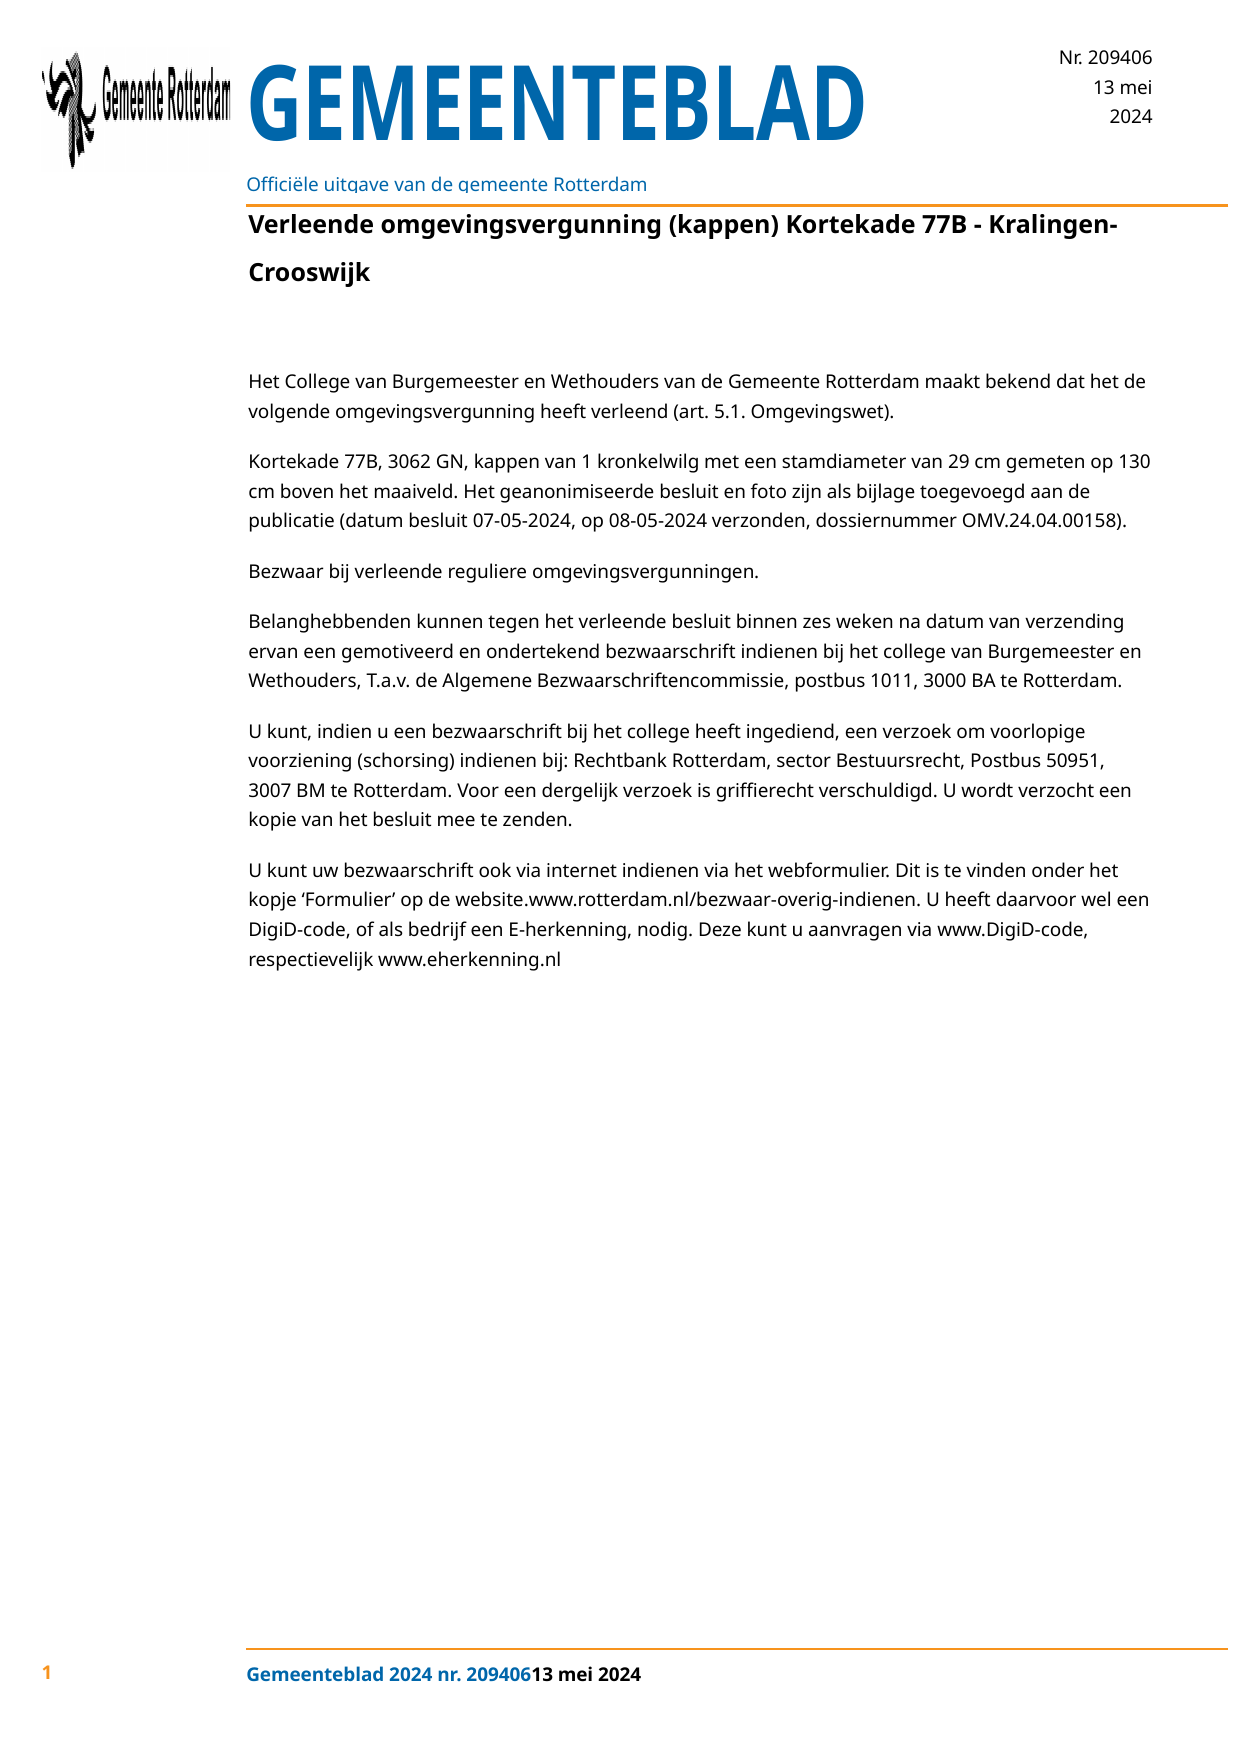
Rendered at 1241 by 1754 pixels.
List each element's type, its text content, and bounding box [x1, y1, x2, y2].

text Verleende omgevingsvergunning (kappen) Kortekade 77B - Kralingen-Crooswijk [248, 207, 1152, 288]
picture [41, 47, 231, 172]
text U kunt uw bezwaarschrift ook via internet indienen via het webformulier. Dit is te vinden onder het kopje ‘Formulier’ op de website.www.rotterdam.nl/bezwaar-overig-indienen. U heeft daarvoor wel een DigiD-code, of als bedrijf een E-herkenning, nodig. Deze kunt u aanvragen via www.DigiD-code, respectievelijk www.eherkenning.nl [248, 857, 1152, 972]
text Bezwaar bij verleende reguliere omgevingsvergunningen. [248, 558, 1152, 584]
text Het College van Burgemeester en Wethouders van de Gemeente Rotterdam maakt bekend dat het de volgende omgevingsvergunning heeft verleend (art. 5.1. Omgevingswet). [248, 368, 1152, 424]
text Kortekade 77B, 3062 GN, kappen van 1 kronkelwilg met een stamdiameter van 29 cm gemeten op 130 cm boven het maaiveld. Het geanonimiseerde besluit en foto zijn als bijlage toegevoegd aan de publicatie (datum besluit 07-05-2024, op 08-05-2024 verzonden, dossiernummer OMV.24.04.00158). [248, 448, 1152, 533]
text Belanghebbenden kunnen tegen het verleende besluit binnen zes weken na datum van verzending ervan een gemotiveerd en ondertekend bezwaarschrift indienen bij het college van Burgemeester en Wethouders, T.a.v. de Algemene Bezwaarschriftencommissie, postbus 1011, 3000 BA te Rotterdam. [248, 608, 1152, 693]
text U kunt, indien u een bezwaarschrift bij het college heeft ingediend, een verzoek om voorlopige voorziening (schorsing) indienen bij: Rechtbank Rotterdam, sector Bestuursrecht, Postbus 50951, 3007 BM te Rotterdam. Voor een dergelijk verzoek is griffierecht verschuldigd. U wordt verzocht een kopie van het besluit mee te zenden. [248, 718, 1152, 832]
